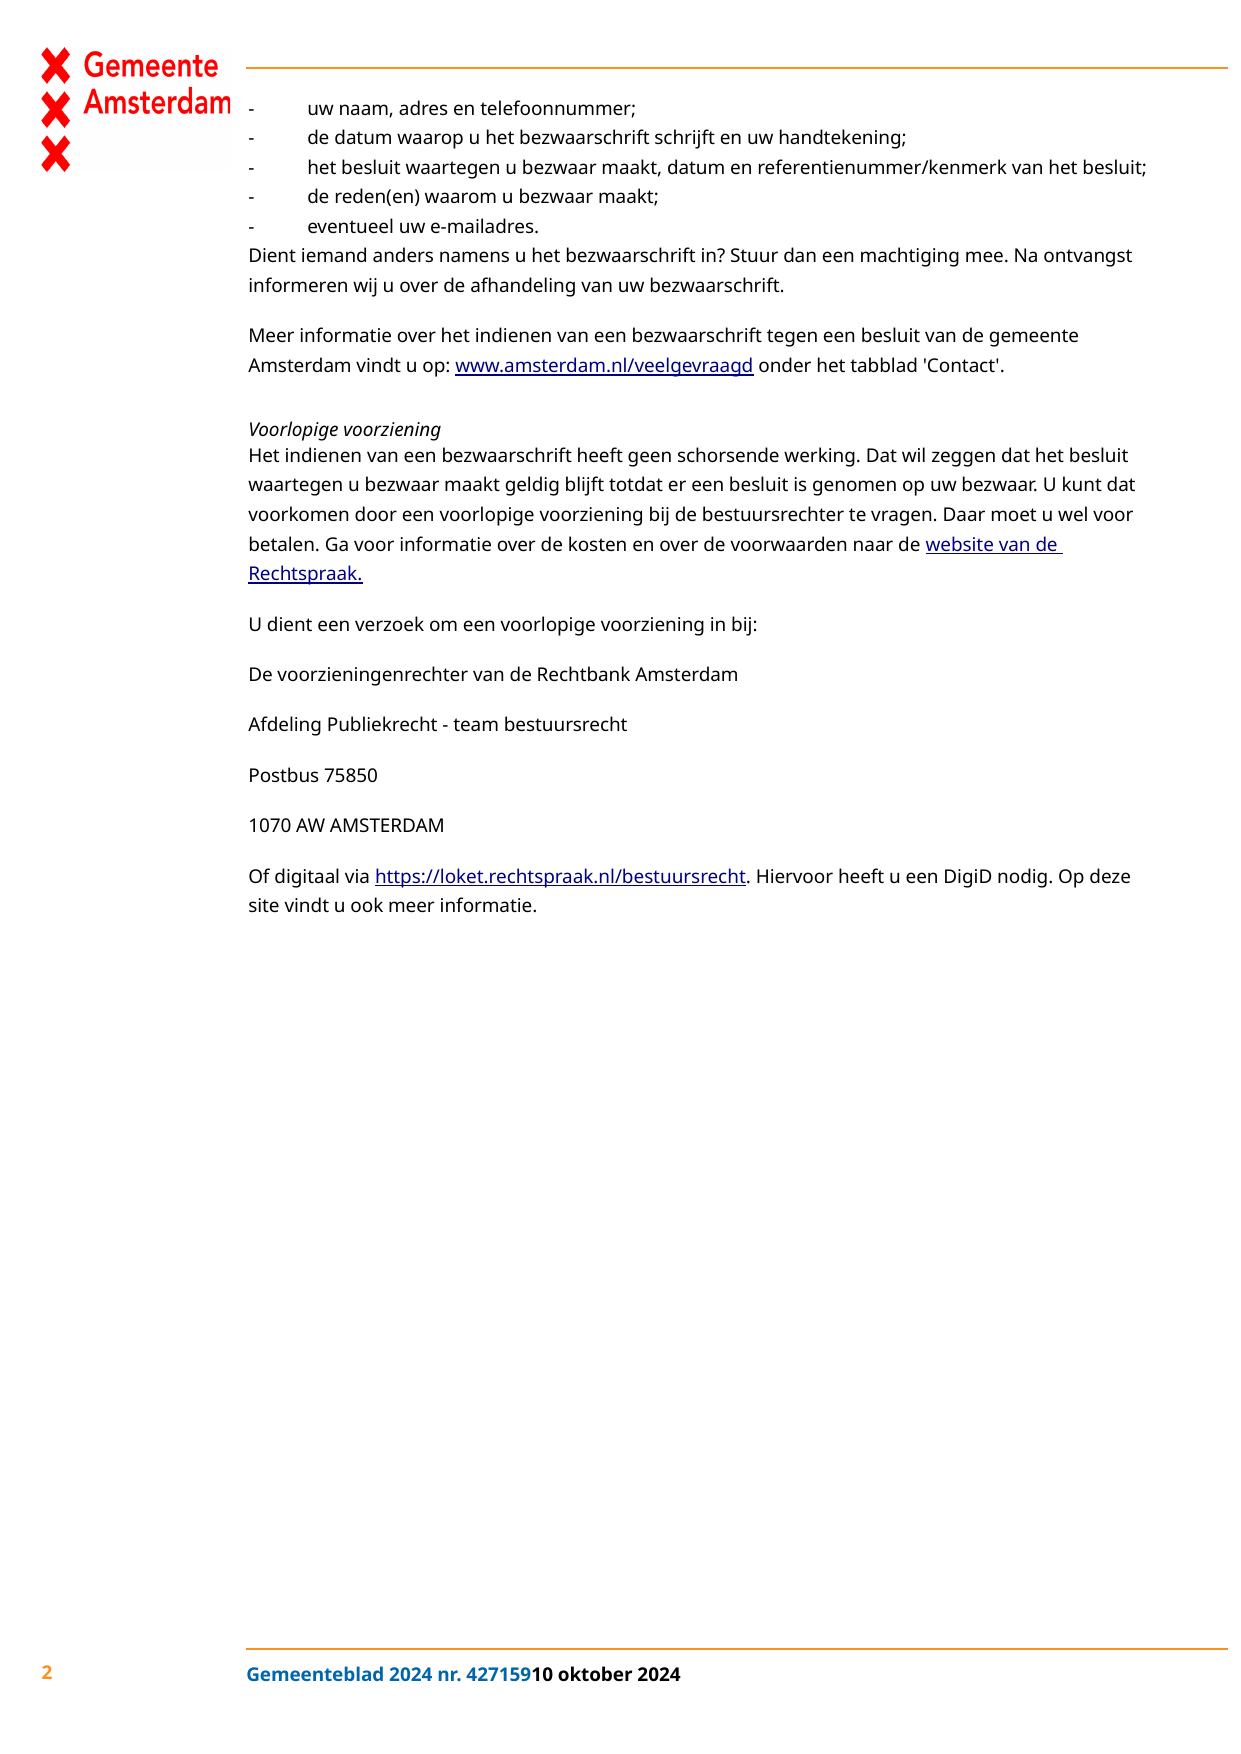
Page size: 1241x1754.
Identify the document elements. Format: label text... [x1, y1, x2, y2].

text Postbus 75850 [248, 762, 1152, 788]
text Afdeling Publiekrecht - team bestuursrecht [248, 712, 1152, 737]
picture [41, 47, 231, 172]
text Voorlopige voorziening [248, 416, 1152, 442]
list het besluit waartegen u bezwaar maakt, datum en referentienummer/kenmerk van het besluit; [248, 154, 1152, 180]
text Dient iemand anders namens u het bezwaarschrift in? Stuur dan een machtiging mee. Na ontvangst informeren wij u over de afhandeling van uw bezwaarschrift. [248, 243, 1152, 298]
text U dient een verzoek om een voorlopige voorziening in bij: [248, 611, 1152, 636]
text Meer informatie over het indienen van een bezwaarschrift tegen een besluit van de gemeente Amsterdam vindt u op: www.amsterdam.nl/veelgevraagd onder het tabblad 'Contact'. [248, 323, 1152, 378]
text Of digitaal via https://loket.rechtspraak.nl/bestuursrecht. Hiervoor heeft u een DigiD nodig. Op deze site vindt u ook meer informatie. [248, 863, 1152, 918]
list eventueel uw e-mailadres. [248, 213, 1152, 239]
list uw naam, adres en telefoonnummer; [248, 95, 1152, 121]
text De voorzieningenrechter van de Rechtbank Amsterdam [248, 661, 1152, 687]
text Het indienen van een bezwaarschrift heeft geen schorsende werking. Dat wil zeggen dat het besluit waartegen u bezwaar maakt geldig blijft totdat er een besluit is genomen op uw bezwaar. U kunt dat voorkomen door een voorlopige voorziening bij de bestuursrechter te vragen. Daar moet u wel voor betalen. Ga voor informatie over de kosten en over de voorwaarden naar de website van de Rechtspraak. [248, 442, 1152, 586]
list de reden(en) waarom u bezwaar maakt; [248, 183, 1152, 209]
list de datum waarop u het bezwaarschrift schrijft en uw handtekening; [248, 124, 1152, 150]
text 1070 AW AMSTERDAM [248, 812, 1152, 838]
